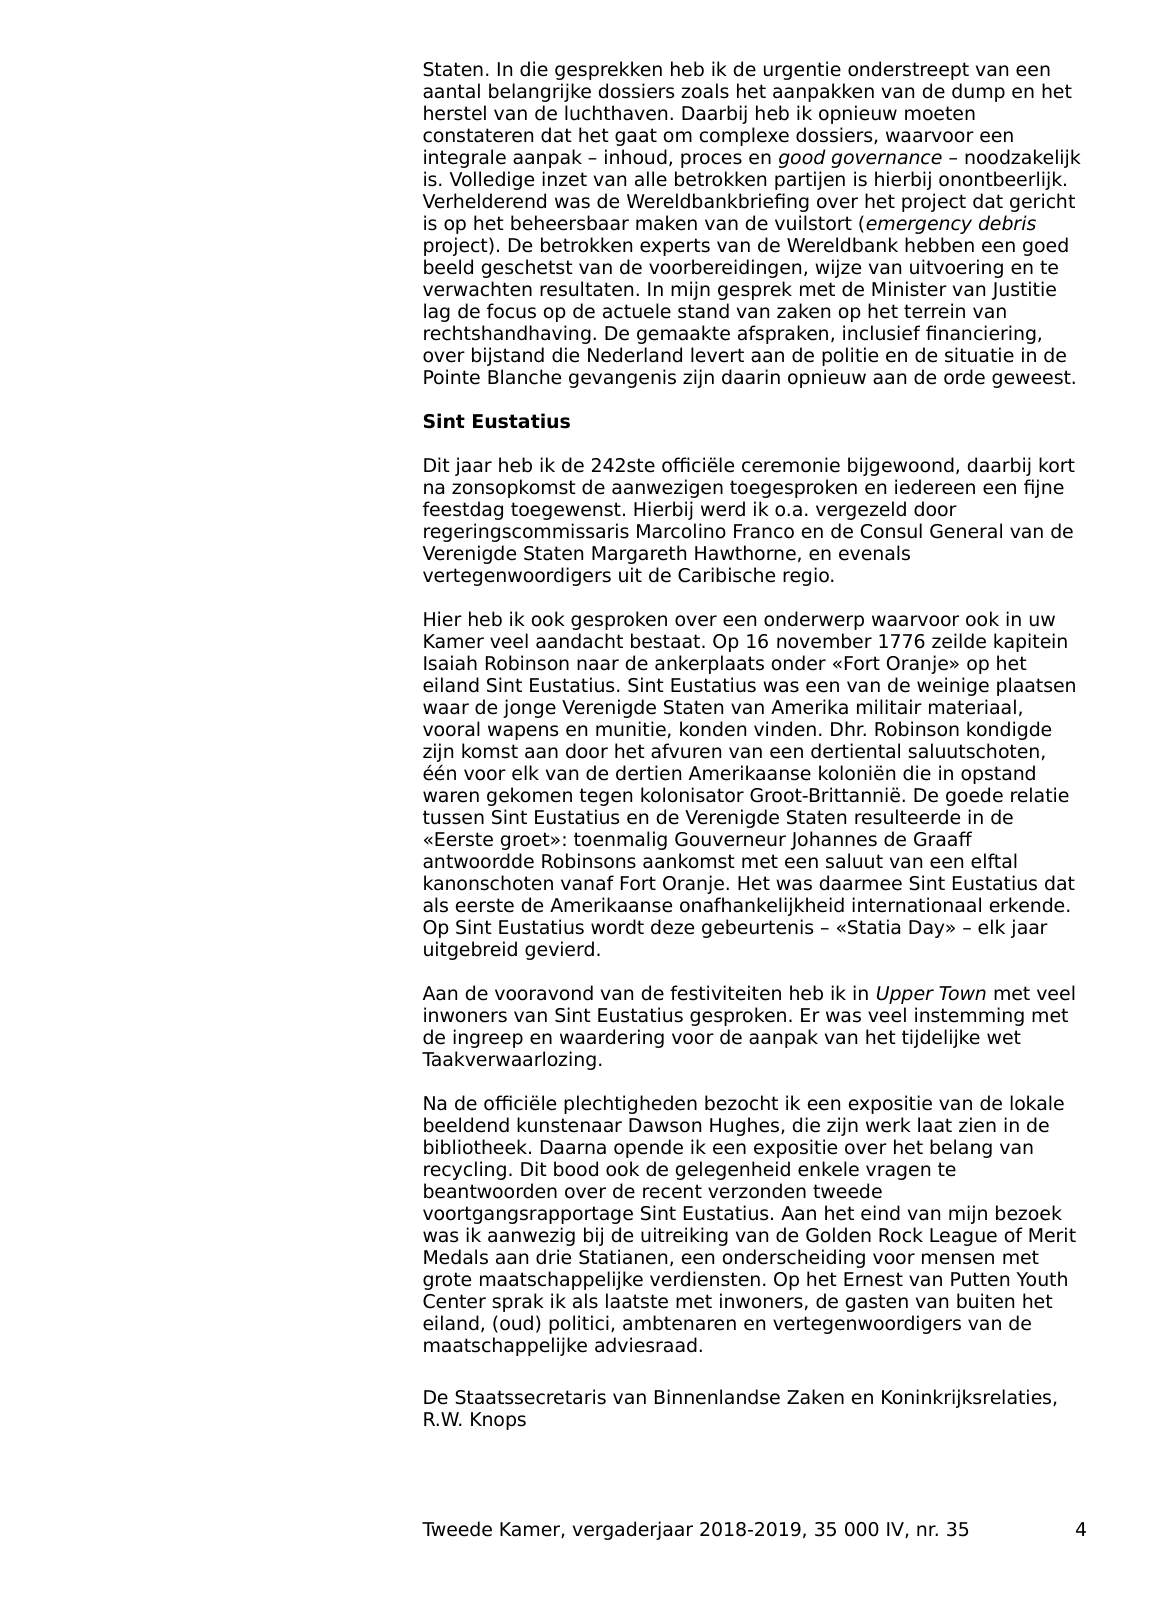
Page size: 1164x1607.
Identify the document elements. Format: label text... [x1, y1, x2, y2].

subtitle Sint Eustatius [422, 411, 1087, 433]
text Dit jaar heb ik de 242ste officiële ceremonie bijgewoond, daarbij kort na zonsopkomst de aanwezigen toegesproken en iedereen een fijne feestdag toegewenst. Hierbij werd ik o.a. vergezeld door regeringscommissaris Marcolino Franco en de Consul General van de Verenigde Staten Margareth Hawthorne, en evenals vertegenwoordigers uit de Caribische regio. [422, 455, 1087, 587]
text Staten. In die gesprekken heb ik de urgentie onderstreept van een aantal belangrijke dossiers zoals het aanpakken van de dump en het herstel van de luchthaven. Daarbij heb ik opnieuw moeten constateren dat het gaat om complexe dossiers, waarvoor een integrale aanpak – inhoud, proces en good governance – noodzakelijk is. Volledige inzet van alle betrokken partijen is hierbij onontbeerlijk. Verhelderend was de Wereldbankbriefing over het project dat gericht is op het beheersbaar maken van de vuilstort (emergency debris project). De betrokken experts van de Wereldbank hebben een goed beeld geschetst van de voorbereidingen, wijze van uitvoering en te verwachten resultaten. In mijn gesprek met de Minister van Justitie lag de focus op de actuele stand van zaken op het terrein van rechtshandhaving. De gemaakte afspraken, inclusief financiering, over bijstand die Nederland levert aan de politie en de situatie in de Pointe Blanche gevangenis zijn daarin opnieuw aan de orde geweest. [422, 59, 1087, 389]
text Na de officiële plechtigheden bezocht ik een expositie van de lokale beeldend kunstenaar Dawson Hughes, die zijn werk laat zien in de bibliotheek. Daarna opende ik een expositie over het belang van recycling. Dit bood ook de gelegenheid enkele vragen te beantwoorden over de recent verzonden tweede voortgangsrapportage Sint Eustatius. Aan het eind van mijn bezoek was ik aanwezig bij de uitreiking van de Golden Rock League of Merit Medals aan drie Statianen, een onderscheiding voor mensen met grote maatschappelijke verdiensten. Op het Ernest van Putten Youth Center sprak ik als laatste met inwoners, de gasten van buiten het eiland, (oud) politici, ambtenaren en vertegenwoordigers van de maatschappelijke adviesraad. [422, 1093, 1087, 1357]
text De Staatssecretaris van Binnenlandse Zaken en Koninkrijksrelaties, R.W. Knops [422, 1387, 1087, 1431]
text Aan de vooravond van de festiviteiten heb ik in Upper Town met veel inwoners van Sint Eustatius gesproken. Er was veel instemming met de ingreep en waardering voor de aanpak van het tijdelijke wet Taakverwaarlozing. [422, 983, 1087, 1071]
text Hier heb ik ook gesproken over een onderwerp waarvoor ook in uw Kamer veel aandacht bestaat. Op 16 november 1776 zeilde kapitein Isaiah Robinson naar de ankerplaats onder «Fort Oranje» op het eiland Sint Eustatius. Sint Eustatius was een van de weinige plaatsen waar de jonge Verenigde Staten van Amerika militair materiaal, vooral wapens en munitie, konden vinden. Dhr. Robinson kondigde zijn komst aan door het afvuren van een dertiental saluutschoten, één voor elk van de dertien Amerikaanse koloniën die in opstand waren gekomen tegen kolonisator Groot-Brittannië. De goede relatie tussen Sint Eustatius en de Verenigde Staten resulteerde in de «Eerste groet»: toenmalig Gouverneur Johannes de Graaff antwoordde Robinsons aankomst met een saluut van een elftal kanonschoten vanaf Fort Oranje. Het was daarmee Sint Eustatius dat als eerste de Amerikaanse onafhankelijkheid internationaal erkende. Op Sint Eustatius wordt deze gebeurtenis – «Statia Day» – elk jaar uitgebreid gevierd. [422, 609, 1087, 961]
